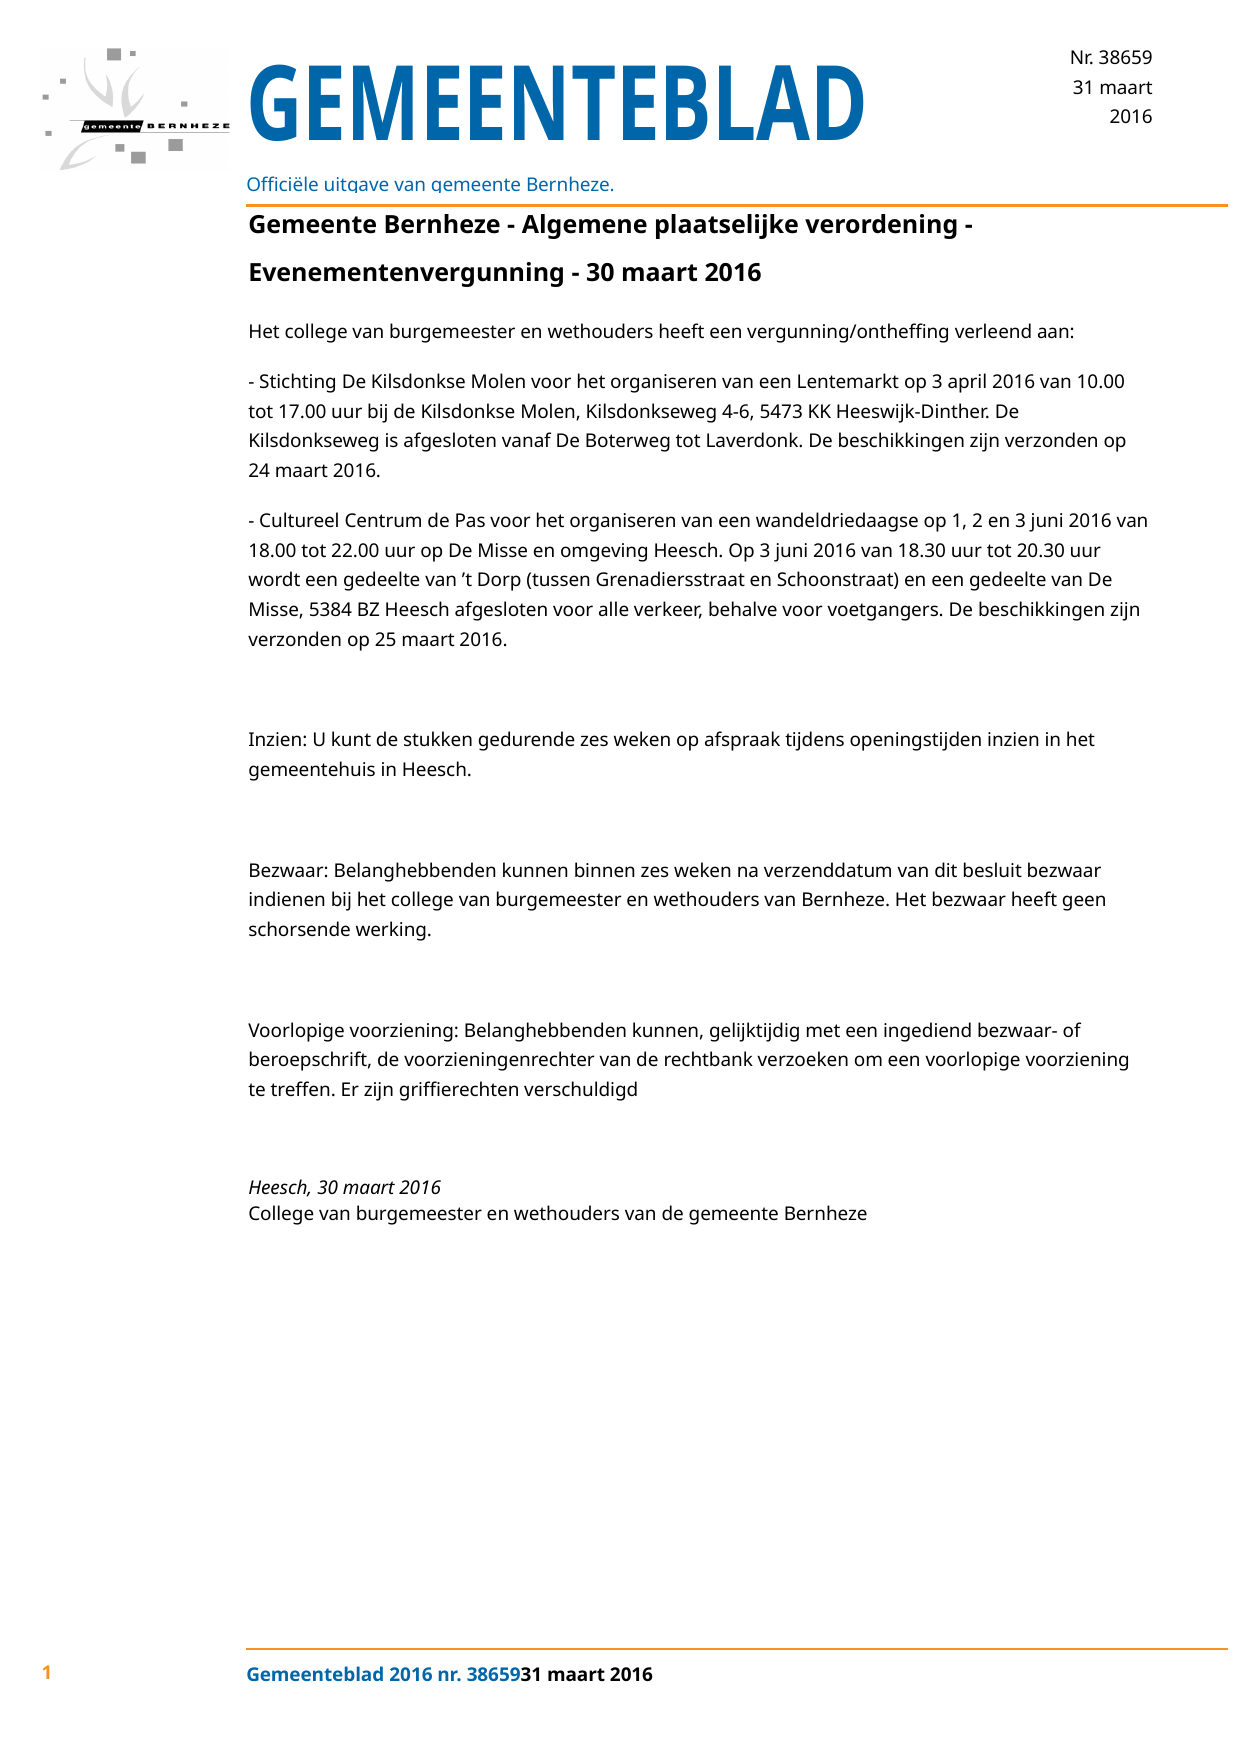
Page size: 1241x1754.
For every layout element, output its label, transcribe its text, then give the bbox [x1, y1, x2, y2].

text - Stichting De Kilsdonkse Molen voor het organiseren van een Lentemarkt op 3 april 2016 van 10.00 tot 17.00 uur bij de Kilsdonkse Molen, Kilsdonkseweg 4-6, 5473 KK Heeswijk-Dinther. De Kilsdonkseweg is afgesloten vanaf De Boterweg tot Laverdonk. De beschikkingen zijn verzonden op 24 maart 2016. [248, 368, 1152, 483]
text Bezwaar: Belanghebbenden kunnen binnen zes weken na verzenddatum van dit besluit bezwaar indienen bij het college van burgemeester en wethouders van Bernheze. Het bezwaar heeft geen schorsende werking. [248, 857, 1152, 942]
text Heesch, 30 maart 2016 [248, 1174, 1152, 1200]
picture [41, 47, 231, 172]
text Gemeente Bernheze - Algemene plaatselijke verordening - Evenementenvergunning - 30 maart 2016 [248, 207, 1152, 288]
text Voorlopige voorziening: Belanghebbenden kunnen, gelijktijdig met een ingediend bezwaar- of beroepschrift, de voorzieningenrechter van de rechtbank verzoeken om een voorlopige voorziening te treffen. Er zijn griffierechten verschuldigd [248, 1017, 1152, 1102]
text Inzien: U kunt de stukken gedurende zes weken op afspraak tijdens openingstijden inzien in het gemeentehuis in Heesch. [248, 727, 1152, 782]
text - Cultureel Centrum de Pas voor het organiseren van een wandeldriedaagse op 1, 2 en 3 juni 2016 van 18.00 tot 22.00 uur op De Misse en omgeving Heesch. Op 3 juni 2016 van 18.30 uur tot 20.30 uur wordt een gedeelte van ’t Dorp (tussen Grenadiersstraat en Schoonstraat) en een gedeelte van De Misse, 5384 BZ Heesch afgesloten voor alle verkeer, behalve voor voetgangers. De beschikkingen zijn verzonden op 25 maart 2016. [248, 507, 1152, 652]
text College van burgemeester en wethouders van de gemeente Bernheze [248, 1200, 1152, 1226]
text Het college van burgemeester en wethouders heeft een vergunning/ontheffing verleend aan: [248, 318, 1152, 344]
